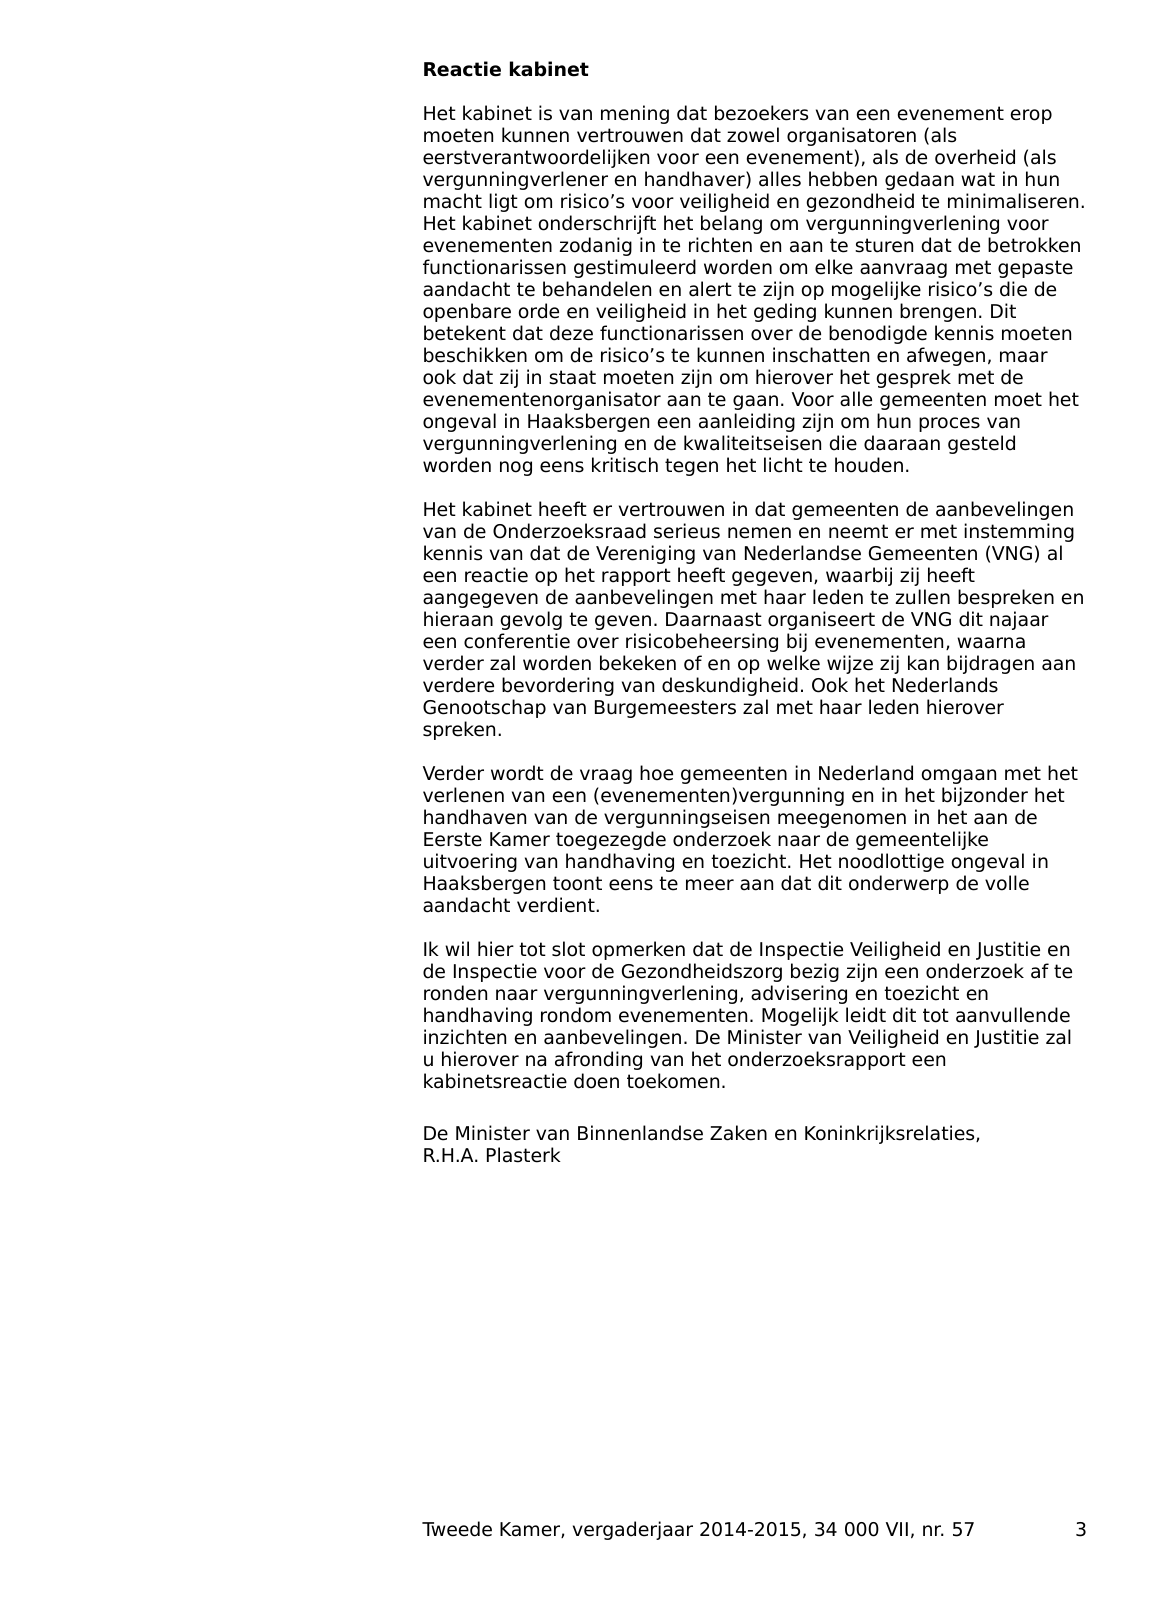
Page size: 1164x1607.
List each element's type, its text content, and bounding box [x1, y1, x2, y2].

text Het kabinet onderschrijft het belang om vergunningverlening voor evenementen zodanig in te richten en aan te sturen dat de betrokken functionarissen gestimuleerd worden om elke aanvraag met gepaste aandacht te behandelen en alert te zijn op mogelijke risico’s die de openbare orde en veiligheid in het geding kunnen brengen. Dit betekent dat deze functionarissen over de benodigde kennis moeten beschikken om de risico’s te kunnen inschatten en afwegen, maar ook dat zij in staat moeten zijn om hierover het gesprek met de evenementenorganisator aan te gaan. Voor alle gemeenten moet het ongeval in Haaksbergen een aanleiding zijn om hun proces van vergunningverlening en de kwaliteitseisen die daaraan gesteld worden nog eens kritisch tegen het licht te houden. [422, 213, 1087, 477]
text Verder wordt de vraag hoe gemeenten in Nederland omgaan met het verlenen van een (evenementen)vergunning en in het bijzonder het handhaven van de vergunningseisen meegenomen in het aan de Eerste Kamer toegezegde onderzoek naar de gemeentelijke uitvoering van handhaving en toezicht. Het noodlottige ongeval in Haaksbergen toont eens te meer aan dat dit onderwerp de volle aandacht verdient. [422, 763, 1087, 917]
text Het kabinet heeft er vertrouwen in dat gemeenten de aanbevelingen van de Onderzoeksraad serieus nemen en neemt er met instemming kennis van dat de Vereniging van Nederlandse Gemeenten (VNG) al een reactie op het rapport heeft gegeven, waarbij zij heeft aangegeven de aanbevelingen met haar leden te zullen bespreken en hieraan gevolg te geven. Daarnaast organiseert de VNG dit najaar een conferentie over risicobeheersing bij evenementen, waarna verder zal worden bekeken of en op welke wijze zij kan bijdragen aan verdere bevordering van deskundigheid. Ook het Nederlands Genootschap van Burgemeesters zal met haar leden hierover spreken. [422, 499, 1087, 741]
text Het kabinet is van mening dat bezoekers van een evenement erop moeten kunnen vertrouwen dat zowel organisatoren (als eerstverantwoordelijken voor een evenement), als de overheid (als vergunningverlener en handhaver) alles hebben gedaan wat in hun macht ligt om risico’s voor veiligheid en gezondheid te minimaliseren. [422, 103, 1087, 213]
text Ik wil hier tot slot opmerken dat de Inspectie Veiligheid en Justitie en de Inspectie voor de Gezondheidszorg bezig zijn een onderzoek af te ronden naar vergunningverlening, advisering en toezicht en handhaving rondom evenementen. Mogelijk leidt dit tot aanvullende inzichten en aanbevelingen. De Minister van Veiligheid en Justitie zal u hierover na afronding van het onderzoeksrapport een kabinetsreactie doen toekomen. [422, 939, 1087, 1093]
text De Minister van Binnenlandse Zaken en Koninkrijksrelaties, R.H.A. Plasterk [422, 1123, 1087, 1167]
subtitle Reactie kabinet [422, 59, 1087, 81]
